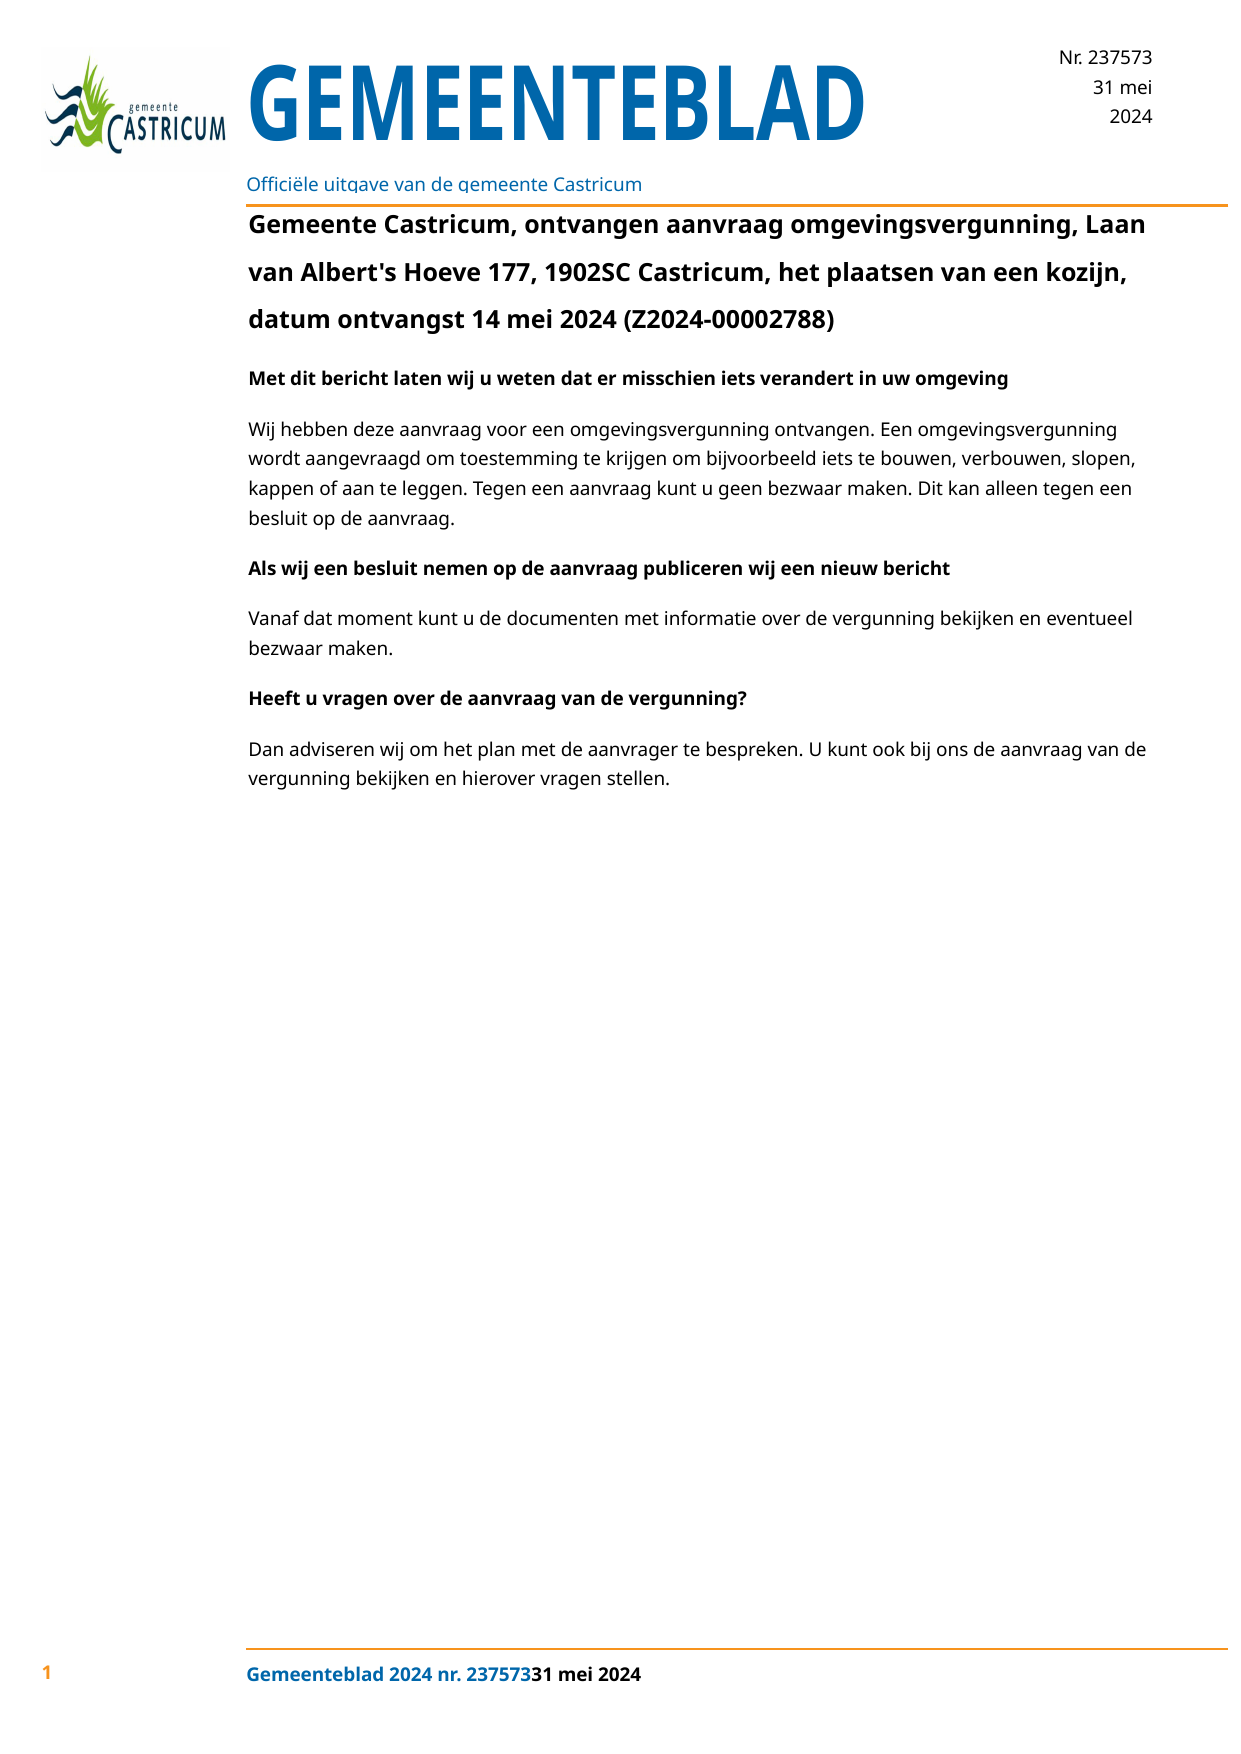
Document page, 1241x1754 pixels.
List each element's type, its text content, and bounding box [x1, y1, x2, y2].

text Gemeente Castricum, ontvangen aanvraag omgevingsvergunning, Laan van Albert's Hoeve 177, 1902SC Castricum, het plaatsen van een kozijn, datum ontvangst 14 mei 2024 (Z2024-00002788) [248, 207, 1152, 336]
text Dan adviseren wij om het plan met de aanvrager te bespreken. U kunt ook bij ons de aanvraag van de vergunning bekijken en hierover vragen stellen. [248, 736, 1152, 791]
text Met dit bericht laten wij u weten dat er misschien iets verandert in uw omgeving [248, 366, 1152, 391]
text Als wij een besluit nemen op de aanvraag publiceren wij een nieuw bericht [248, 555, 1152, 581]
text Wij hebben deze aanvraag voor een omgevingsvergunning ontvangen. Een omgevingsvergunning wordt aangevraagd om toestemming te krijgen om bijvoorbeeld iets te bouwen, verbouwen, slopen, kappen of aan te leggen. Tegen een aanvraag kunt u geen bezwaar maken. Dit kan alleen tegen een besluit op de aanvraag. [248, 416, 1152, 530]
text Heeft u vragen over de aanvraag van de vergunning? [248, 686, 1152, 711]
text Vanaf dat moment kunt u de documenten met informatie over de vergunning bekijken en eventueel bezwaar maken. [248, 606, 1152, 661]
picture [41, 47, 231, 172]
